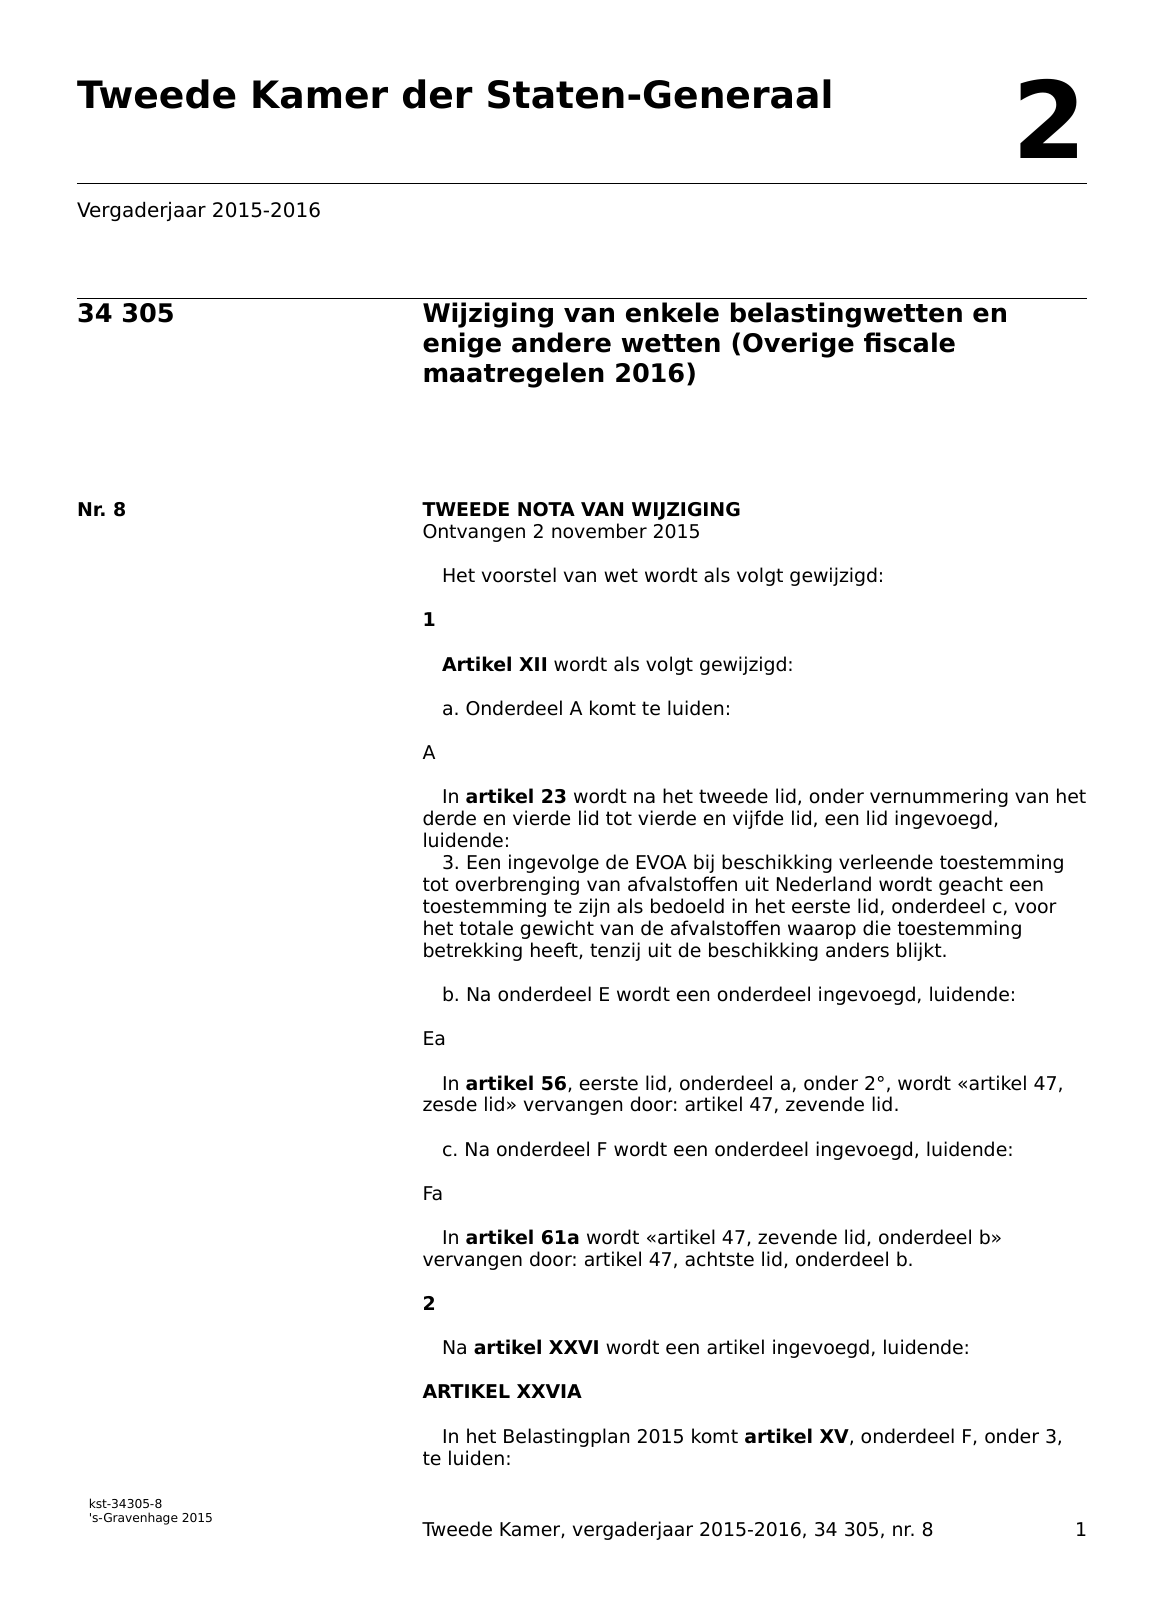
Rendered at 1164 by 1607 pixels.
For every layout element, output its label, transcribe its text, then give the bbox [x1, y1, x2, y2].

table_header Tweede Kamer der Staten-Generaal [77, 59, 886, 183]
table_header 2 [886, 59, 1087, 183]
text 3. Een ingevolge de EVOA bij beschikking verleende toestemming tot overbrenging van afvalstoffen uit Nederland wordt geacht een toestemming te zijn als bedoeld in het eerste lid, onderdeel c, voor het totale gewicht van de afvalstoffen waarop die toestemming betrekking heeft, tenzij uit de beschikking anders blijkt. [422, 852, 1087, 962]
text c. Na onderdeel F wordt een onderdeel ingevoegd, luidende: [422, 1138, 1087, 1161]
text Het voorstel van wet wordt als volgt gewijzigd: [422, 565, 1087, 587]
text b. Na onderdeel E wordt een onderdeel ingevoegd, luidende: [422, 984, 1087, 1006]
subtitle 1 [422, 609, 1087, 631]
table_cell Vergaderjaar 2015-2016 [77, 184, 1087, 298]
text kst-34305-8 [88, 1497, 323, 1511]
text Artikel XII wordt als volgt gewijzigd: [422, 653, 1087, 676]
text In het Belastingplan 2015 komt artikel XV, onderdeel F, onder 3, te luiden: [422, 1426, 1087, 1469]
text In artikel 56, eerste lid, onderdeel a, onder 2°, wordt «artikel 47, zesde lid» vervangen door: artikel 47, zevende lid. [422, 1072, 1087, 1116]
subtitle 2 [422, 1293, 1087, 1315]
text In artikel 61a wordt «artikel 47, zevende lid, onderdeel b» vervangen door: artikel 47, achtste lid, onderdeel b. [422, 1227, 1087, 1271]
subtitle ARTIKEL XXVIA [422, 1381, 1087, 1403]
text Na artikel XXVI wordt een artikel ingevoegd, luidende: [422, 1337, 1087, 1359]
text a. Onderdeel A komt te luiden: [422, 698, 1087, 720]
subtitle A [422, 742, 1087, 764]
subtitle 34 305 Wijziging van enkele belastingwetten en enige andere wetten (Overige fiscale maatregelen 2016) [77, 299, 1087, 388]
subtitle Fa [422, 1183, 1087, 1205]
subtitle Nr. 8 TWEEDE NOTA VAN WIJZIGING [77, 499, 1087, 521]
subtitle Ea [422, 1028, 1087, 1050]
text In artikel 23 wordt na het tweede lid, onder vernummering van het derde en vierde lid tot vierde en vijfde lid, een lid ingevoegd, luidende: [422, 786, 1087, 852]
text 's-Gravenhage 2015 [88, 1511, 323, 1525]
text Ontvangen 2 november 2015 [422, 521, 1087, 543]
